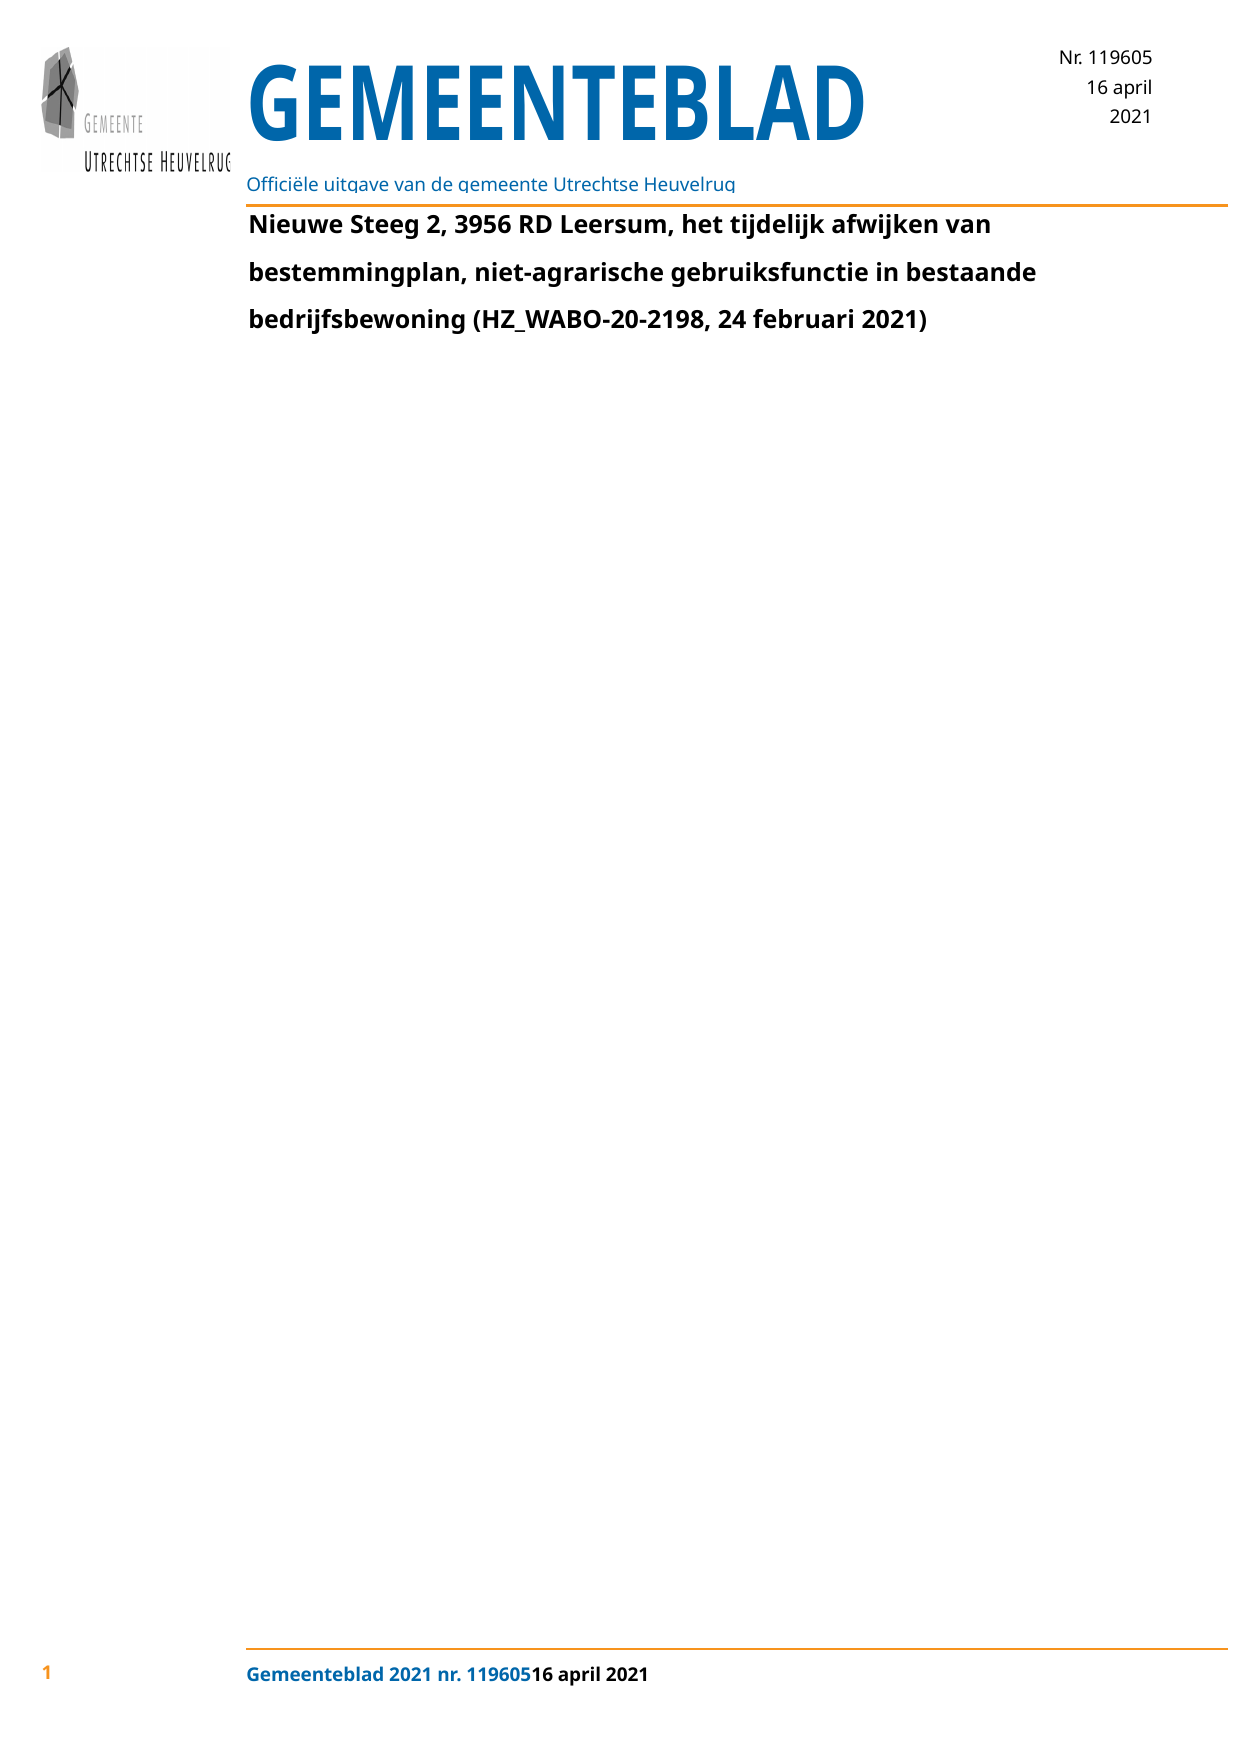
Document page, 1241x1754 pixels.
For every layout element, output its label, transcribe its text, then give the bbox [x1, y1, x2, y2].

text Nieuwe Steeg 2, 3956 RD Leersum, het tijdelijk afwijken van bestemmingplan, niet-agrarische gebruiksfunctie in bestaande bedrijfsbewoning (HZ_WABO-20-2198, 24 februari 2021) [248, 207, 1152, 336]
picture [41, 47, 231, 172]
